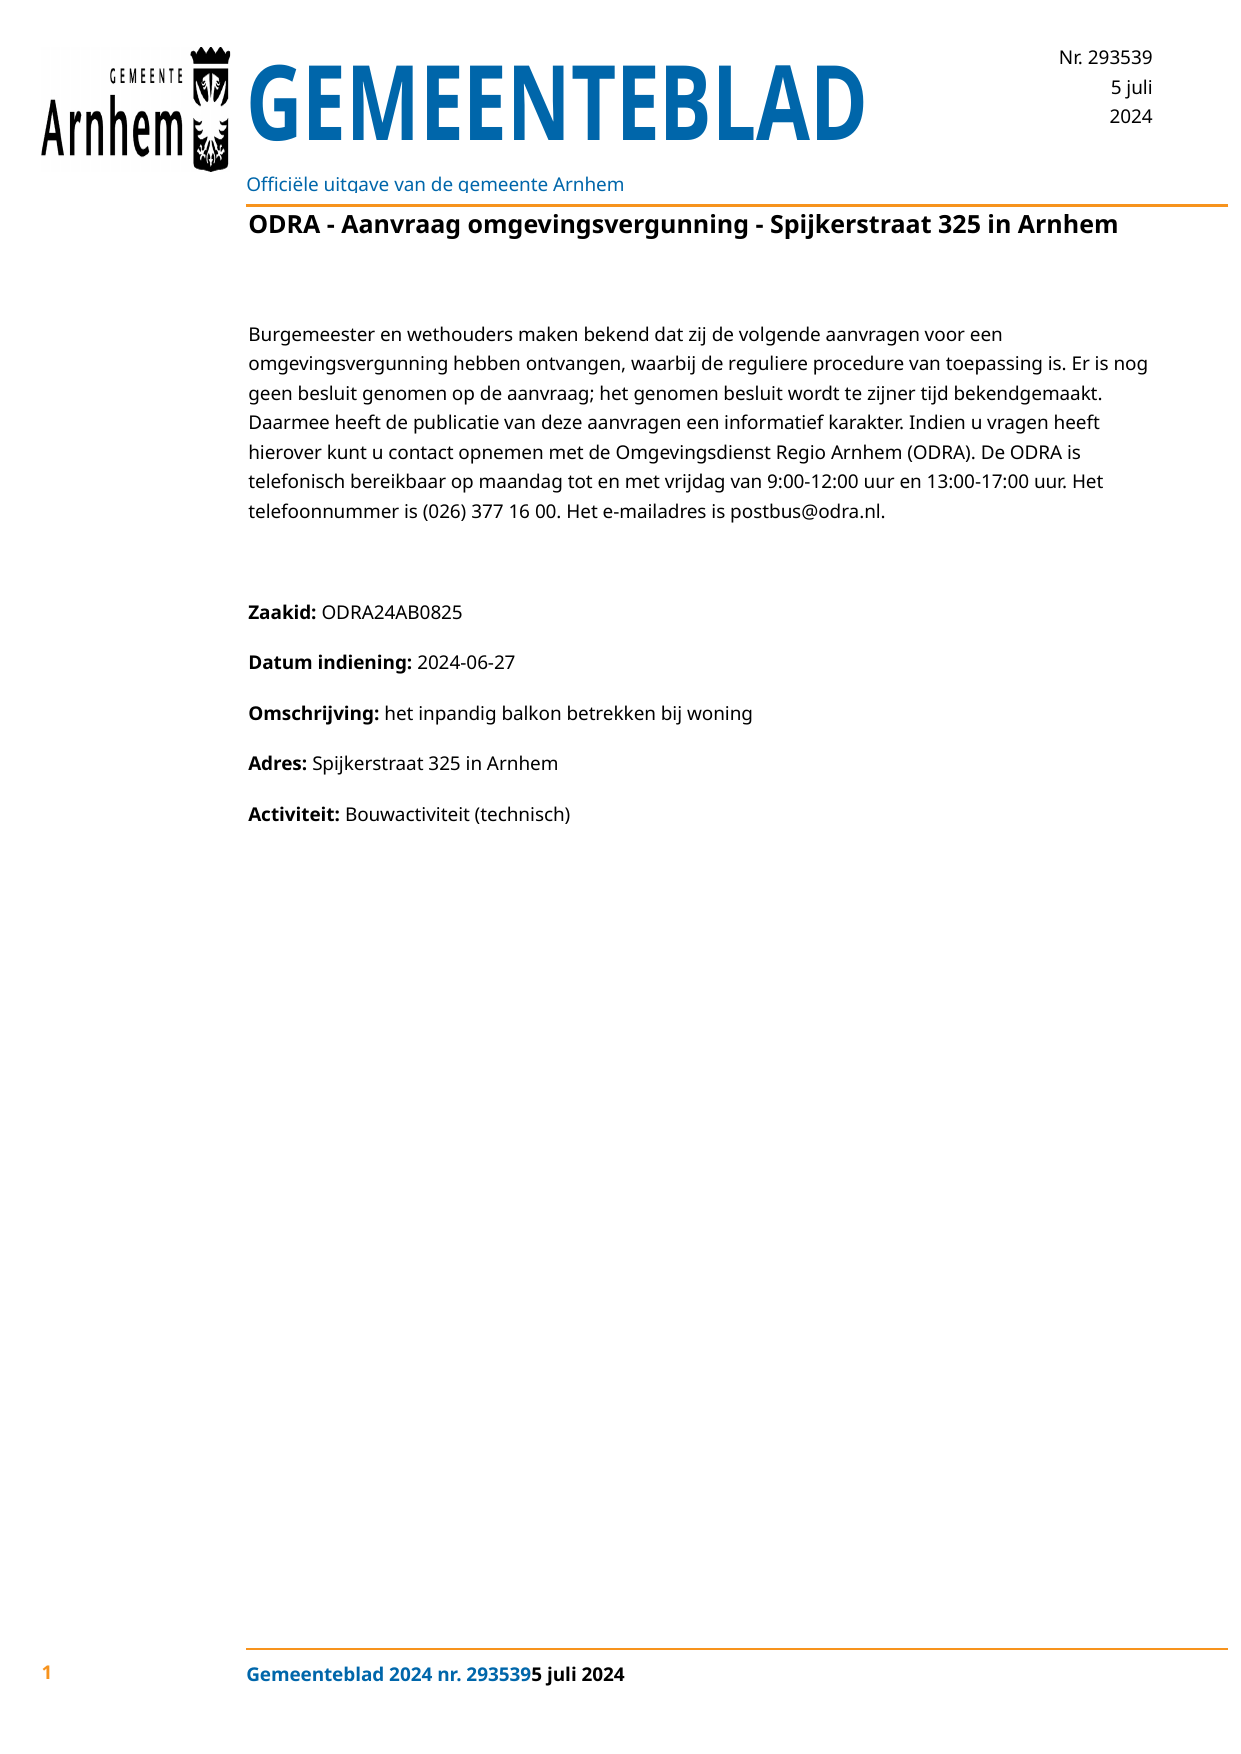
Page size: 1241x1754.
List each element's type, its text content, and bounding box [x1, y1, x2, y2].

text Zaakid: ODRA24AB0825 [248, 599, 1152, 625]
text Burgemeester en wethouders maken bekend dat zij de volgende aanvragen voor een omgevingsvergunning hebben ontvangen, waarbij de reguliere procedure van toepassing is. Er is nog geen besluit genomen op de aanvraag; het genomen besluit wordt te zijner tijd bekendgemaakt. Daarmee heeft de publicatie van deze aanvragen een informatief karakter. Indien u vragen heeft hierover kunt u contact opnemen met de Omgevingsdienst Regio Arnhem (ODRA). De ODRA is telefonisch bereikbaar op maandag tot en met vrijdag van 9:00-12:00 uur en 13:00-17:00 uur. Het telefoonnummer is (026) 377 16 00. Het e-mailadres is postbus@odra.nl. [248, 321, 1152, 524]
text Omschrijving: het inpandig balkon betrekken bij woning [248, 700, 1152, 726]
picture [41, 47, 231, 172]
text Activiteit: Bouwactiviteit (technisch) [248, 801, 1152, 826]
text ODRA - Aanvraag omgevingsvergunning - Spijkerstraat 325 in Arnhem [248, 207, 1152, 241]
text Adres: Spijkerstraat 325 in Arnhem [248, 750, 1152, 776]
text Datum indiening: 2024-06-27 [248, 649, 1152, 675]
